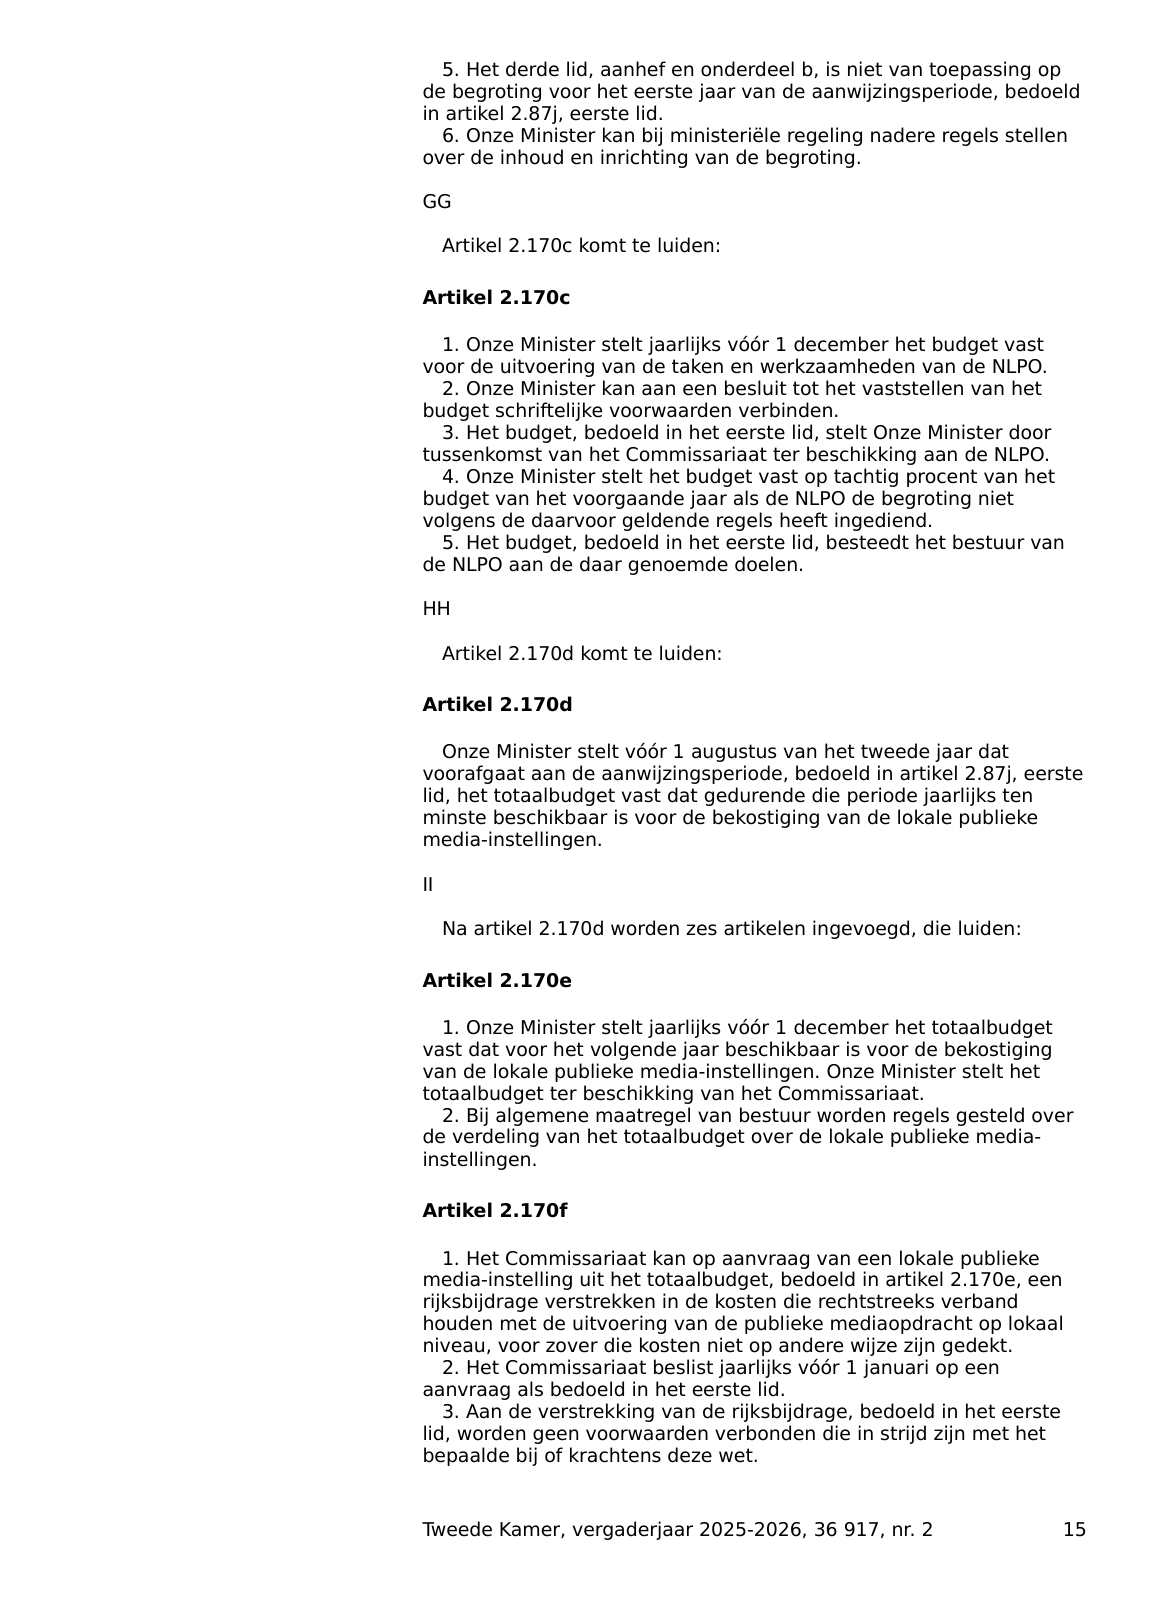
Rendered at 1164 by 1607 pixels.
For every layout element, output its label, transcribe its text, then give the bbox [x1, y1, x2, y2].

text 2. Onze Minister kan aan een besluit tot het vaststellen van het budget schriftelijke voorwaarden verbinden. [422, 378, 1087, 422]
text 5. Het derde lid, aanhef en onderdeel b, is niet van toepassing op de begroting voor het eerste jaar van de aanwijzingsperiode, bedoeld in artikel 2.87j, eerste lid. [422, 59, 1087, 125]
text GG [422, 191, 1087, 213]
text HH [422, 598, 1087, 620]
text Artikel 2.170d komt te luiden: [422, 642, 1087, 664]
text 3. Het budget, bedoeld in het eerste lid, stelt Onze Minister door tussenkomst van het Commissariaat ter beschikking aan de NLPO. [422, 422, 1087, 466]
text 2. Het Commissariaat beslist jaarlijks vóór 1 januari op een aanvraag als bedoeld in het eerste lid. [422, 1357, 1087, 1401]
text 6. Onze Minister kan bij ministeriële regeling nadere regels stellen over de inhoud en inrichting van de begroting. [422, 125, 1087, 169]
text II [422, 873, 1087, 895]
text Artikel 2.170c komt te luiden: [422, 235, 1087, 257]
text 4. Onze Minister stelt het budget vast op tachtig procent van het budget van het voorgaande jaar als de NLPO de begroting niet volgens de daarvoor geldende regels heeft ingediend. [422, 466, 1087, 532]
text Onze Minister stelt vóór 1 augustus van het tweede jaar dat voorafgaat aan de aanwijzingsperiode, bedoeld in artikel 2.87j, eerste lid, het totaalbudget vast dat gedurende die periode jaarlijks ten minste beschikbaar is voor de bekostiging van de lokale publieke media-instellingen. [422, 741, 1087, 851]
text 1. Het Commissariaat kan op aanvraag van een lokale publieke media-instelling uit het totaalbudget, bedoeld in artikel 2.170e, een rijksbijdrage verstrekken in de kosten die rechtstreeks verband houden met de uitvoering van de publieke mediaopdracht op lokaal niveau, voor zover die kosten niet op andere wijze zijn gedekt. [422, 1247, 1087, 1357]
text 5. Het budget, bedoeld in het eerste lid, besteedt het bestuur van de NLPO aan de daar genoemde doelen. [422, 532, 1087, 576]
subtitle Artikel 2.170f [422, 1200, 1087, 1222]
text Na artikel 2.170d worden zes artikelen ingevoegd, die luiden: [422, 918, 1087, 939]
subtitle Artikel 2.170d [422, 694, 1087, 716]
text 1. Onze Minister stelt jaarlijks vóór 1 december het budget vast voor de uitvoering van de taken en werkzaamheden van de NLPO. [422, 334, 1087, 378]
subtitle Artikel 2.170e [422, 969, 1087, 992]
text 1. Onze Minister stelt jaarlijks vóór 1 december het totaalbudget vast dat voor het volgende jaar beschikbaar is voor de bekostiging van de lokale publieke media-instellingen. Onze Minister stelt het totaalbudget ter beschikking van het Commissariaat. [422, 1017, 1087, 1104]
text 3. Aan de verstrekking van de rijksbijdrage, bedoeld in het eerste lid, worden geen voorwaarden verbonden die in strijd zijn met het bepaalde bij of krachtens deze wet. [422, 1401, 1087, 1467]
text 2. Bij algemene maatregel van bestuur worden regels gesteld over de verdeling van het totaalbudget over de lokale publieke media-instellingen. [422, 1104, 1087, 1170]
subtitle Artikel 2.170c [422, 287, 1087, 309]
